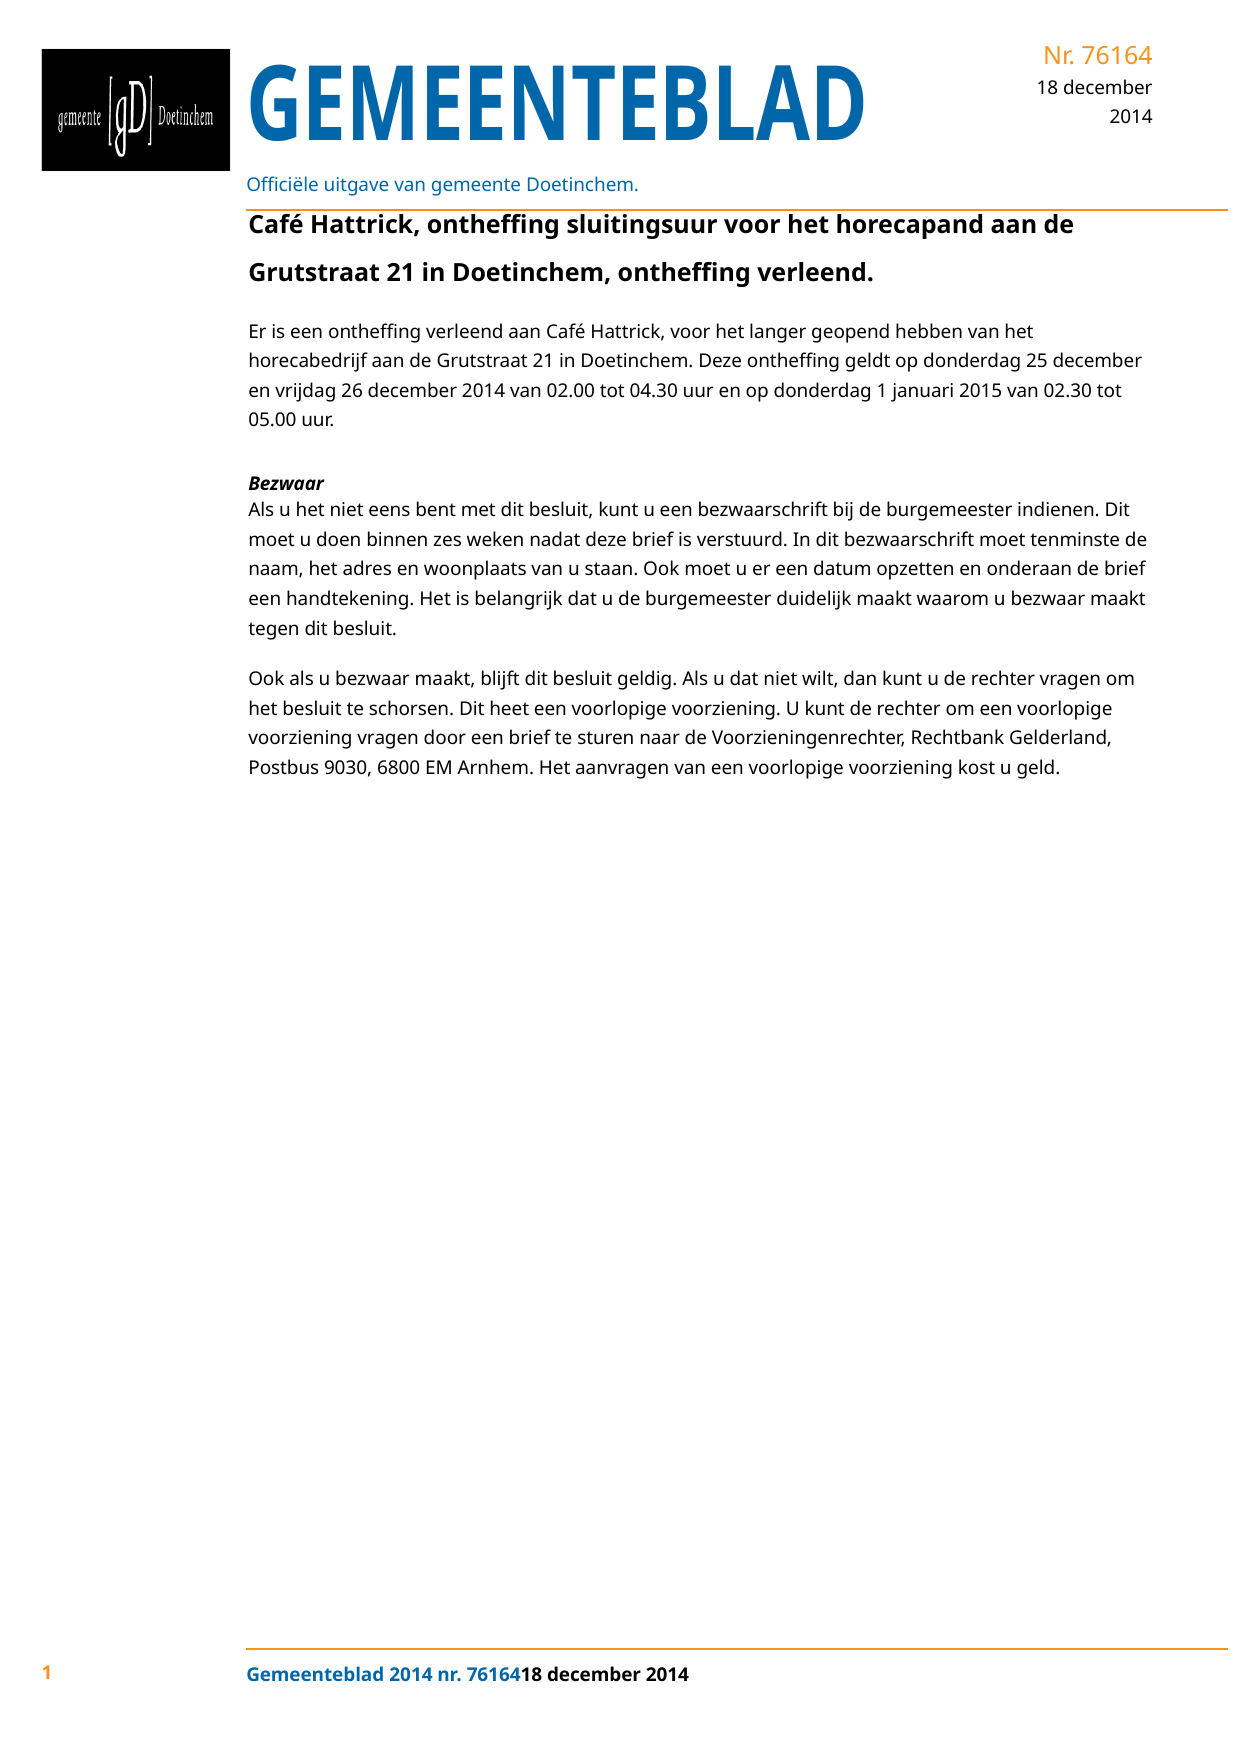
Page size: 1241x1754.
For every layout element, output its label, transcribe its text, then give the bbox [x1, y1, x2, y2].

text Café Hattrick, ontheffing sluitingsuur voor het horecapand aan de Grutstraat 21 in Doetinchem, ontheffing verleend. [248, 211, 1152, 288]
picture [41, 47, 231, 172]
text Bezwaar [248, 471, 1152, 496]
text Ook als u bezwaar maakt, blijft dit besluit geldig. Als u dat niet wilt, dan kunt u de rechter vragen om het besluit te schorsen. Dit heet een voorlopige voorziening. U kunt de rechter om een voorlopige voorziening vragen door een brief te sturen naar de Voorzieningenrechter, Rechtbank Gelderland, Postbus 9030, 6800 EM Arnhem. Het aanvragen van een voorlopige voorziening kost u geld. [248, 665, 1152, 779]
text Als u het niet eens bent met dit besluit, kunt u een bezwaarschrift bij de burgemeester indienen. Dit moet u doen binnen zes weken nadat deze brief is verstuurd. In dit bezwaarschrift moet tenminste de naam, het adres en woonplaats van u staan. Ook moet u er een datum opzetten en onderaan de brief een handtekening. Het is belangrijk dat u de burgemeester duidelijk maakt waarom u bezwaar maakt tegen dit besluit. [248, 496, 1152, 640]
text Er is een ontheffing verleend aan Café Hattrick, voor het langer geopend hebben van het horecabedrijf aan de Grutstraat 21 in Doetinchem. Deze ontheffing geldt op donderdag 25 december en vrijdag 26 december 2014 van 02.00 tot 04.30 uur en op donderdag 1 januari 2015 van 02.30 tot 05.00 uur. [248, 318, 1152, 432]
